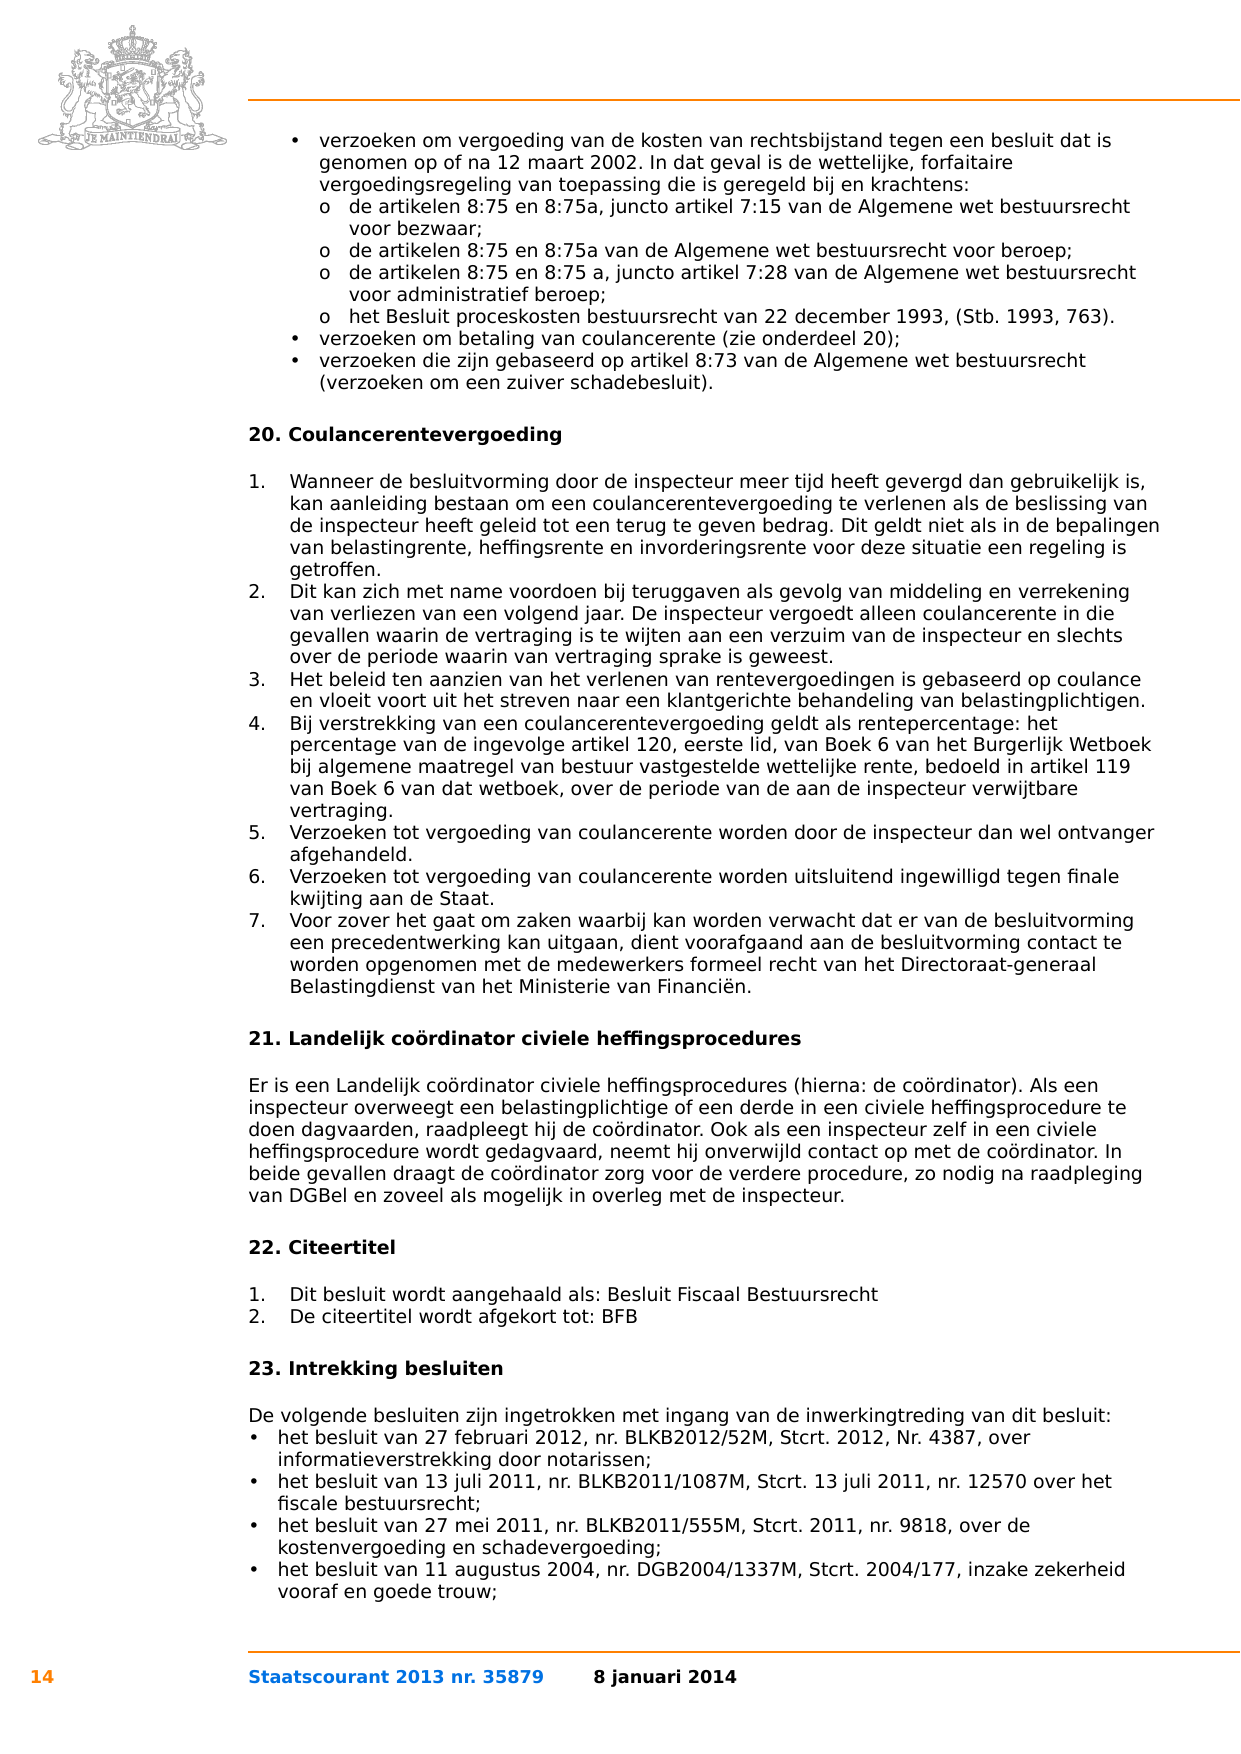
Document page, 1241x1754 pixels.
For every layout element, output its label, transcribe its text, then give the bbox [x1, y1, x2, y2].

text 5. Verzoeken tot vergoeding van coulancerente worden door de inspecteur dan wel ontvanger afgehandeld. [248, 822, 1163, 866]
text Er is een Landelijk coördinator civiele heffingsprocedures (hierna: de coördinator). Als een inspecteur overweegt een belastingplichtige of een derde in een civiele heffingsprocedure te doen dagvaarden, raadpleegt hij de coördinator. Ook als een inspecteur zelf in een civiele heffingsprocedure wordt gedagvaard, neemt hij onverwijld contact op met de coördinator. In beide gevallen draagt de coördinator zorg voor de verdere procedure, zo nodig na raadpleging van DGBel en zoveel als mogelijk in overleg met de inspecteur. [248, 1075, 1163, 1207]
text • het besluit van 11 augustus 2004, nr. DGB2004/1337M, Stcrt. 2004/177, inzake zekerheid vooraf en goede trouw; [248, 1559, 1163, 1603]
text o het Besluit proceskosten bestuursrecht van 22 december 1993, (Stb. 1993, 763). [319, 306, 1163, 328]
text 2. De citeertitel wordt afgekort tot: BFB [248, 1306, 1163, 1328]
picture [38, 25, 227, 150]
subtitle 20. Coulancerentevergoeding [248, 424, 1163, 446]
text • het besluit van 27 februari 2012, nr. BLKB2012/52M, Stcrt. 2012, Nr. 4387, over informatieverstrekking door notarissen; [248, 1427, 1163, 1471]
text • verzoeken die zijn gebaseerd op artikel 8:73 van de Algemene wet bestuursrecht (verzoeken om een zuiver schadebesluit). [289, 350, 1163, 394]
text • het besluit van 27 mei 2011, nr. BLKB2011/555M, Stcrt. 2011, nr. 9818, over de kostenvergoeding en schadevergoeding; [248, 1515, 1163, 1559]
subtitle 22. Citeertitel [248, 1237, 1163, 1259]
text 1. Wanneer de besluitvorming door de inspecteur meer tijd heeft gevergd dan gebruikelijk is, kan aanleiding bestaan om een coulancerentevergoeding te verlenen als de beslissing van de inspecteur heeft geleid tot een terug te geven bedrag. Dit geldt niet als in de bepalingen van belastingrente, heffingsrente en invorderingsrente voor deze situatie een regeling is getroffen. [248, 471, 1163, 581]
text 3. Het beleid ten aanzien van het verlenen van rentevergoedingen is gebaseerd op coulance en vloeit voort uit het streven naar een klantgerichte behandeling van belastingplichtigen. [248, 668, 1163, 712]
text 2. Dit kan zich met name voordoen bij teruggaven als gevolg van middeling en verrekening van verliezen van een volgend jaar. De inspecteur vergoedt alleen coulancerente in die gevallen waarin de vertraging is te wijten aan een verzuim van de inspecteur en slechts over de periode waarin van vertraging sprake is geweest. [248, 581, 1163, 668]
text o de artikelen 8:75 en 8:75a, juncto artikel 7:15 van de Algemene wet bestuursrecht voor bezwaar; [319, 196, 1163, 240]
subtitle 21. Landelijk coördinator civiele heffingsprocedures [248, 1028, 1163, 1050]
text 6. Verzoeken tot vergoeding van coulancerente worden uitsluitend ingewilligd tegen finale kwijting aan de Staat. [248, 866, 1163, 910]
text • het besluit van 13 juli 2011, nr. BLKB2011/1087M, Stcrt. 13 juli 2011, nr. 12570 over het fiscale bestuursrecht; [248, 1471, 1163, 1515]
text 1. Dit besluit wordt aangehaald als: Besluit Fiscaal Bestuursrecht [248, 1284, 1163, 1306]
text 7. Voor zover het gaat om zaken waarbij kan worden verwacht dat er van de besluitvorming een precedentwerking kan uitgaan, dient voorafgaand aan de besluitvorming contact te worden opgenomen met de medewerkers formeel recht van het Directoraat-generaal Belastingdienst van het Ministerie van Financiën. [248, 910, 1163, 998]
text • verzoeken om betaling van coulancerente (zie onderdeel 20); [289, 328, 1163, 350]
text o de artikelen 8:75 en 8:75a van de Algemene wet bestuursrecht voor beroep; [319, 240, 1163, 262]
text De volgende besluiten zijn ingetrokken met ingang van de inwerkingtreding van dit besluit: [248, 1405, 1163, 1427]
text • verzoeken om vergoeding van de kosten van rechtsbijstand tegen een besluit dat is genomen op of na 12 maart 2002. In dat geval is de wettelijke, forfaitaire vergoedingsregeling van toepassing die is geregeld bij en krachtens: [289, 130, 1163, 196]
subtitle 23. Intrekking besluiten [248, 1358, 1163, 1380]
text o de artikelen 8:75 en 8:75 a, juncto artikel 7:28 van de Algemene wet bestuursrecht voor administratief beroep; [319, 262, 1163, 306]
text 4. Bij verstrekking van een coulancerentevergoeding geldt als rentepercentage: het percentage van de ingevolge artikel 120, eerste lid, van Boek 6 van het Burgerlijk Wetboek bij algemene maatregel van bestuur vastgestelde wettelijke rente, bedoeld in artikel 119 van Boek 6 van dat wetboek, over de periode van de aan de inspecteur verwijtbare vertraging. [248, 712, 1163, 822]
